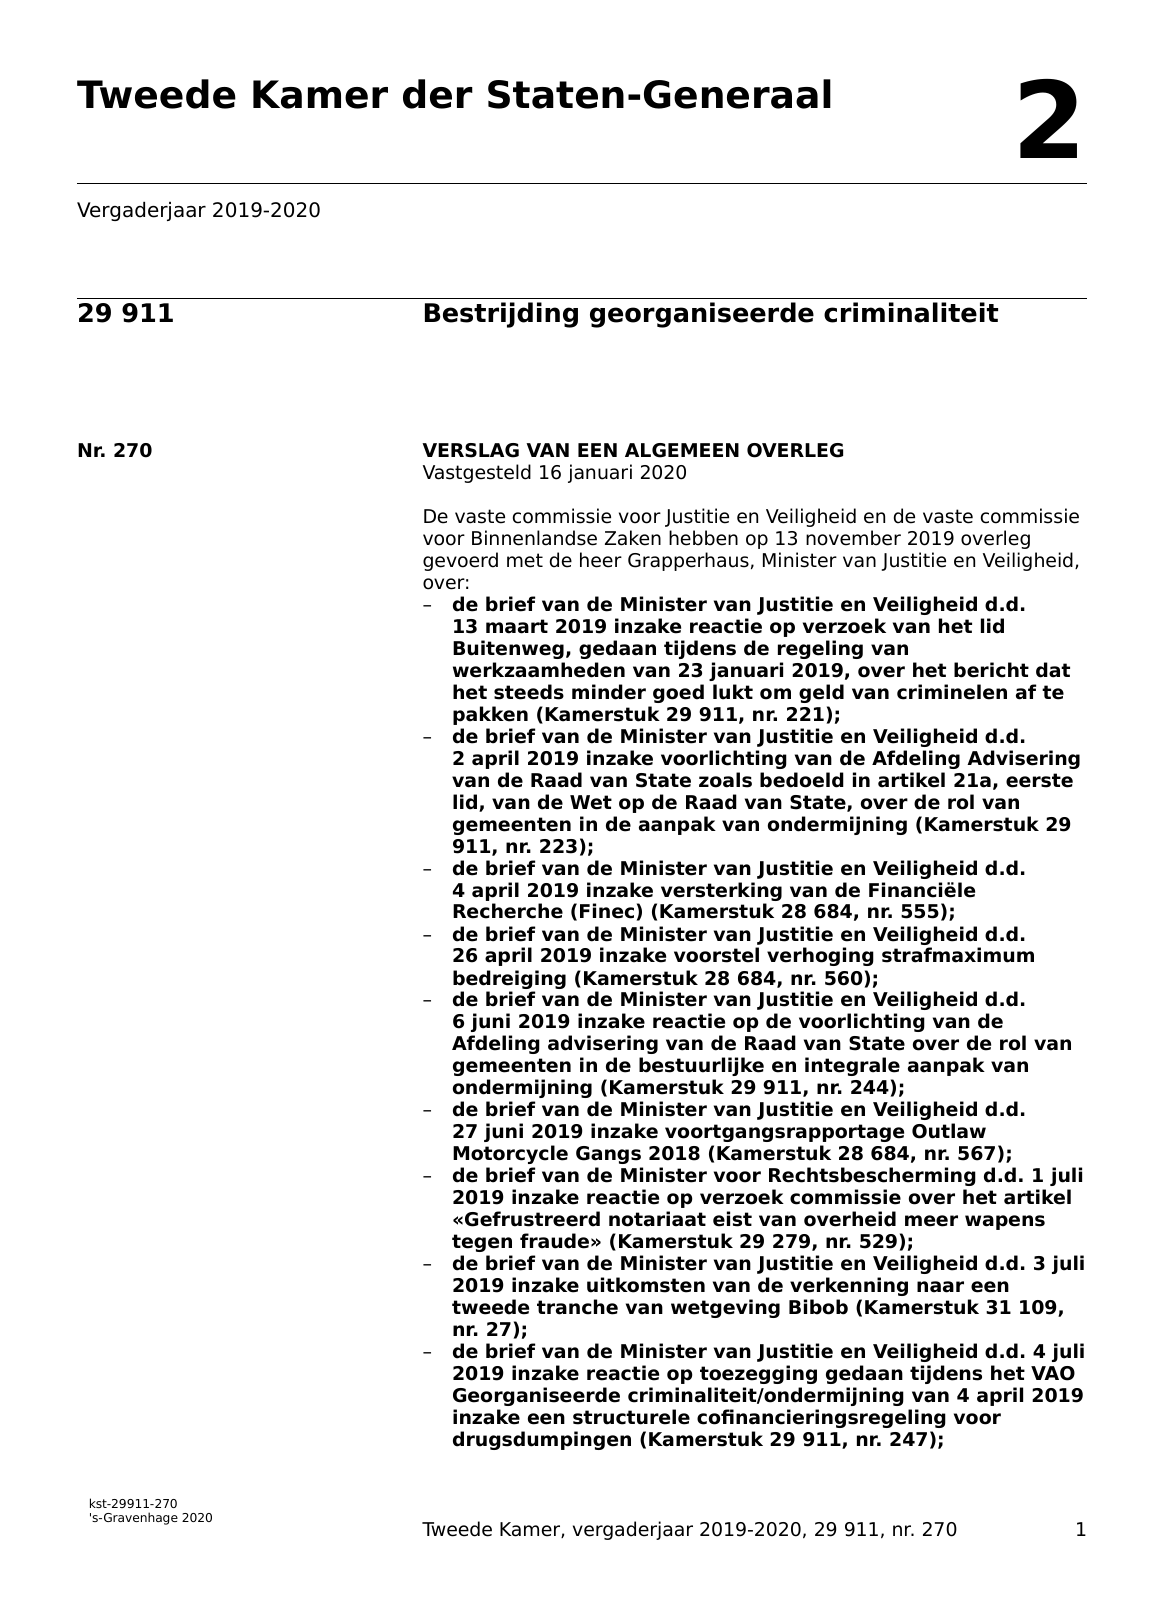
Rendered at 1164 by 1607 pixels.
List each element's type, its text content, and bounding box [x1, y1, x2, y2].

text – de brief van de Minister van Justitie en Veiligheid d.d. 2 april 2019 inzake voorlichting van de Afdeling Advisering van de Raad van State zoals bedoeld in artikel 21a, eerste lid, van de Wet op de Raad van State, over de rol van gemeenten in de aanpak van ondermijning (Kamerstuk 29 911, nr. 223); [422, 726, 1087, 857]
text – de brief van de Minister van Justitie en Veiligheid d.d. 27 juni 2019 inzake voortgangsrapportage Outlaw Motorcycle Gangs 2018 (Kamerstuk 28 684, nr. 567); [422, 1099, 1087, 1165]
text De vaste commissie voor Justitie en Veiligheid en de vaste commissie voor Binnenlandse Zaken hebben op 13 november 2019 overleg gevoerd met de heer Grapperhaus, Minister van Justitie en Veiligheid, over: [422, 506, 1087, 594]
text Vastgesteld 16 januari 2020 [422, 462, 1087, 484]
text – de brief van de Minister van Justitie en Veiligheid d.d. 6 juni 2019 inzake reactie op de voorlichting van de Afdeling advisering van de Raad van State over de rol van gemeenten in de bestuurlijke en integrale aanpak van ondermijning (Kamerstuk 29 911, nr. 244); [422, 989, 1087, 1099]
text 's-Gravenhage 2020 [88, 1511, 323, 1525]
table_header Tweede Kamer der Staten-Generaal [77, 59, 886, 183]
text – de brief van de Minister van Justitie en Veiligheid d.d. 3 juli 2019 inzake uitkomsten van de verkenning naar een tweede tranche van wetgeving Bibob (Kamerstuk 31 109, nr. 27); [422, 1253, 1087, 1341]
text – de brief van de Minister voor Rechtsbescherming d.d. 1 juli 2019 inzake reactie op verzoek commissie over het artikel «Gefrustreerd notariaat eist van overheid meer wapens tegen fraude» (Kamerstuk 29 279, nr. 529); [422, 1165, 1087, 1253]
subtitle 29 911 Bestrijding georganiseerde criminaliteit [77, 299, 1087, 329]
text kst-29911-270 [88, 1497, 323, 1511]
text – de brief van de Minister van Justitie en Veiligheid d.d. 13 maart 2019 inzake reactie op verzoek van het lid Buitenweg, gedaan tijdens de regeling van werkzaamheden van 23 januari 2019, over het bericht dat het steeds minder goed lukt om geld van criminelen af te pakken (Kamerstuk 29 911, nr. 221); [422, 594, 1087, 726]
text – de brief van de Minister van Justitie en Veiligheid d.d. 26 april 2019 inzake voorstel verhoging strafmaximum bedreiging (Kamerstuk 28 684, nr. 560); [422, 923, 1087, 989]
table_cell Vergaderjaar 2019-2020 [77, 184, 1087, 298]
subtitle Nr. 270 VERSLAG VAN EEN ALGEMEEN OVERLEG [77, 440, 1087, 462]
table_header 2 [886, 59, 1087, 183]
text – de brief van de Minister van Justitie en Veiligheid d.d. 4 april 2019 inzake versterking van de Financiële Recherche (Finec) (Kamerstuk 28 684, nr. 555); [422, 857, 1087, 923]
text – de brief van de Minister van Justitie en Veiligheid d.d. 4 juli 2019 inzake reactie op toezegging gedaan tijdens het VAO Georganiseerde criminaliteit/ondermijning van 4 april 2019 inzake een structurele cofinancieringsregeling voor drugsdumpingen (Kamerstuk 29 911, nr. 247); [422, 1341, 1087, 1451]
